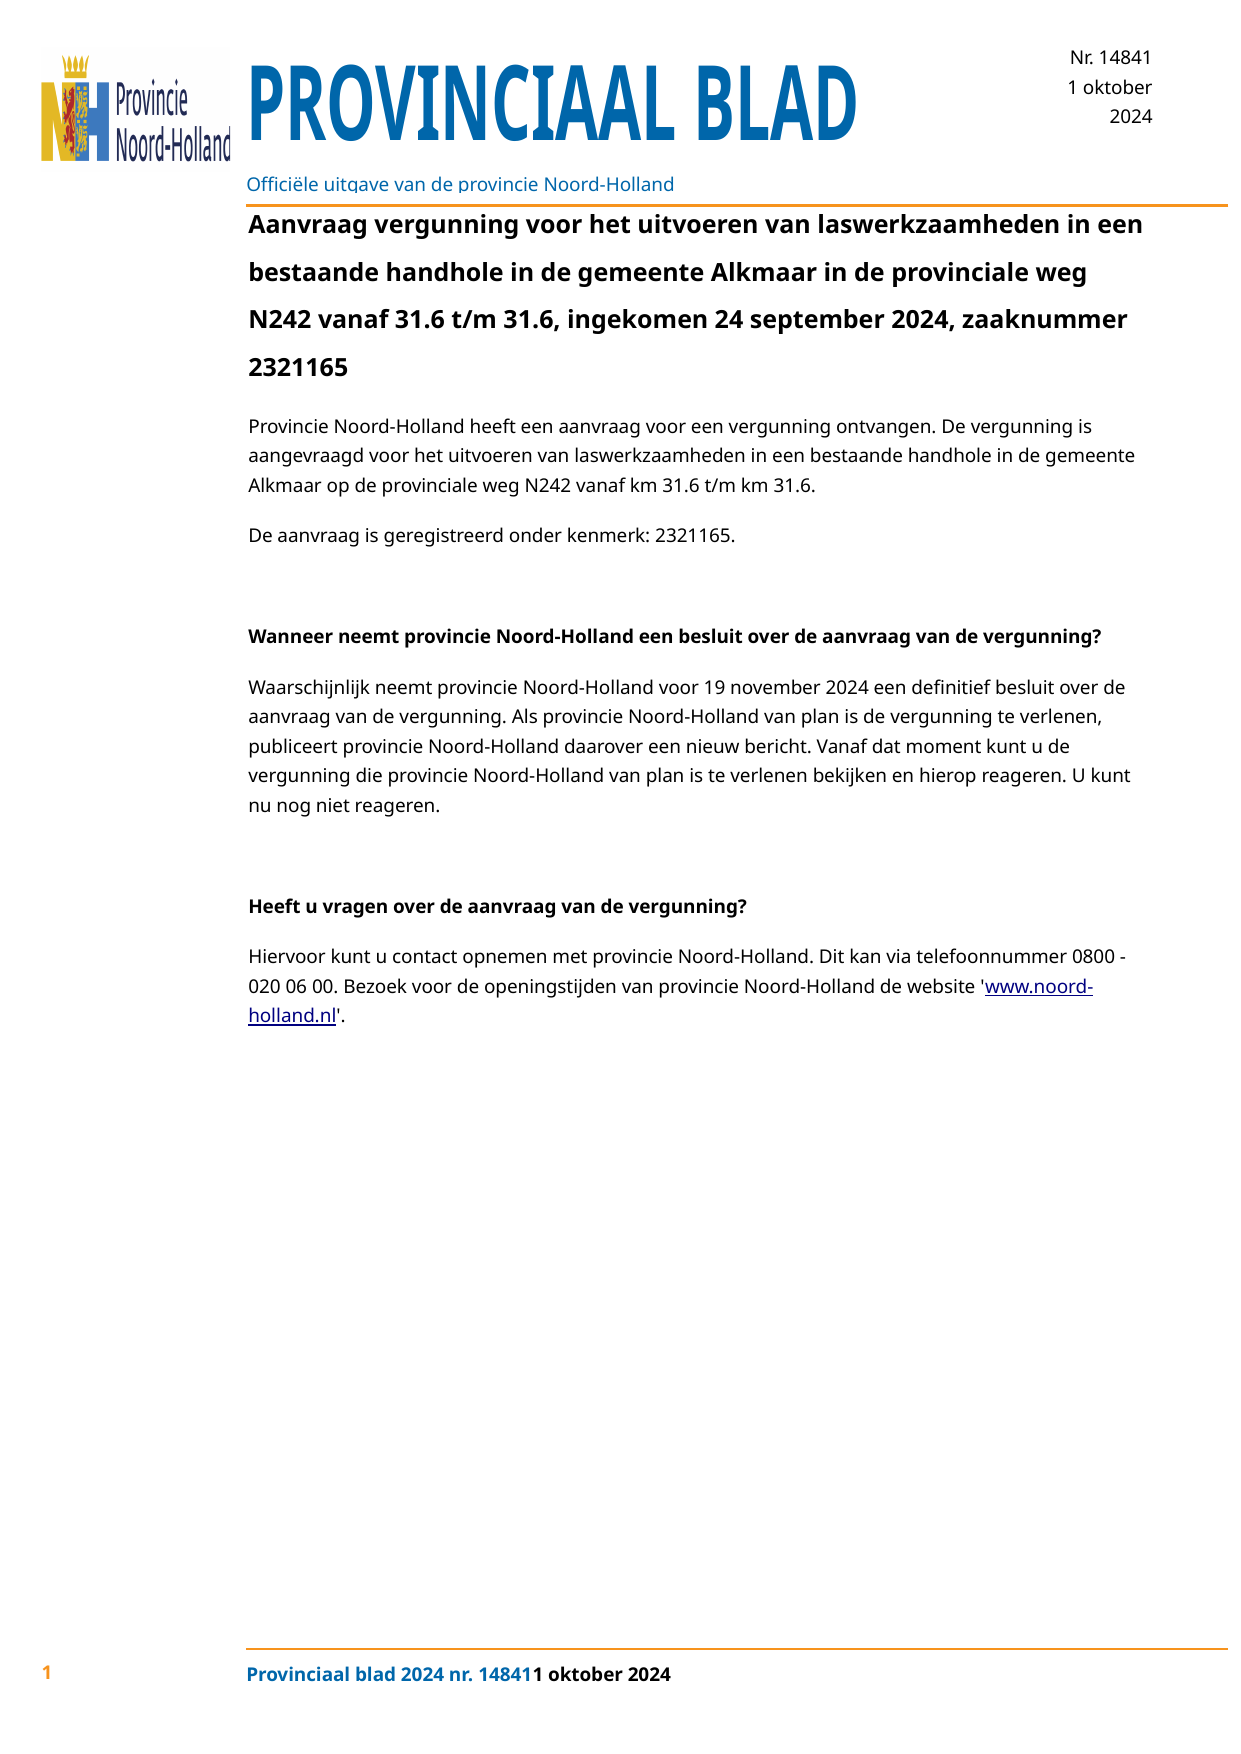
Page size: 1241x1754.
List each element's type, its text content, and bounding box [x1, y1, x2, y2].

text Hiervoor kunt u contact opnemen met provincie Noord-Holland. Dit kan via telefoonnummer 0800 - 020 06 00. Bezoek voor de openingstijden van provincie Noord-Holland de website 'www.noord-holland.nl'. [248, 943, 1152, 1028]
text Waarschijnlijk neemt provincie Noord-Holland voor 19 november 2024 een definitief besluit over de aanvraag van de vergunning. Als provincie Noord-Holland van plan is de vergunning te verlenen, publiceert provincie Noord-Holland daarover een nieuw bericht. Vanaf dat moment kunt u de vergunning die provincie Noord-Holland van plan is te verlenen bekijken en hierop reageren. U kunt nu nog niet reageren. [248, 674, 1152, 818]
text Provincie Noord-Holland heeft een aanvraag voor een vergunning ontvangen. De vergunning is aangevraagd voor het uitvoeren van laswerkzaamheden in een bestaande handhole in de gemeente Alkmaar op de provinciale weg N242 vanaf km 31.6 t/m km 31.6. [248, 413, 1152, 498]
text Heeft u vragen over de aanvraag van de vergunning? [248, 893, 1152, 919]
text Wanneer neemt provincie Noord-Holland een besluit over de aanvraag van de vergunning? [248, 623, 1152, 649]
text Aanvraag vergunning voor het uitvoeren van laswerkzaamheden in een bestaande handhole in de gemeente Alkmaar in de provinciale weg N242 vanaf 31.6 t/m 31.6, ingekomen 24 september 2024, zaaknummer 2321165 [248, 207, 1152, 384]
picture [41, 47, 231, 172]
text De aanvraag is geregistreerd onder kenmerk: 2321165. [248, 523, 1152, 548]
